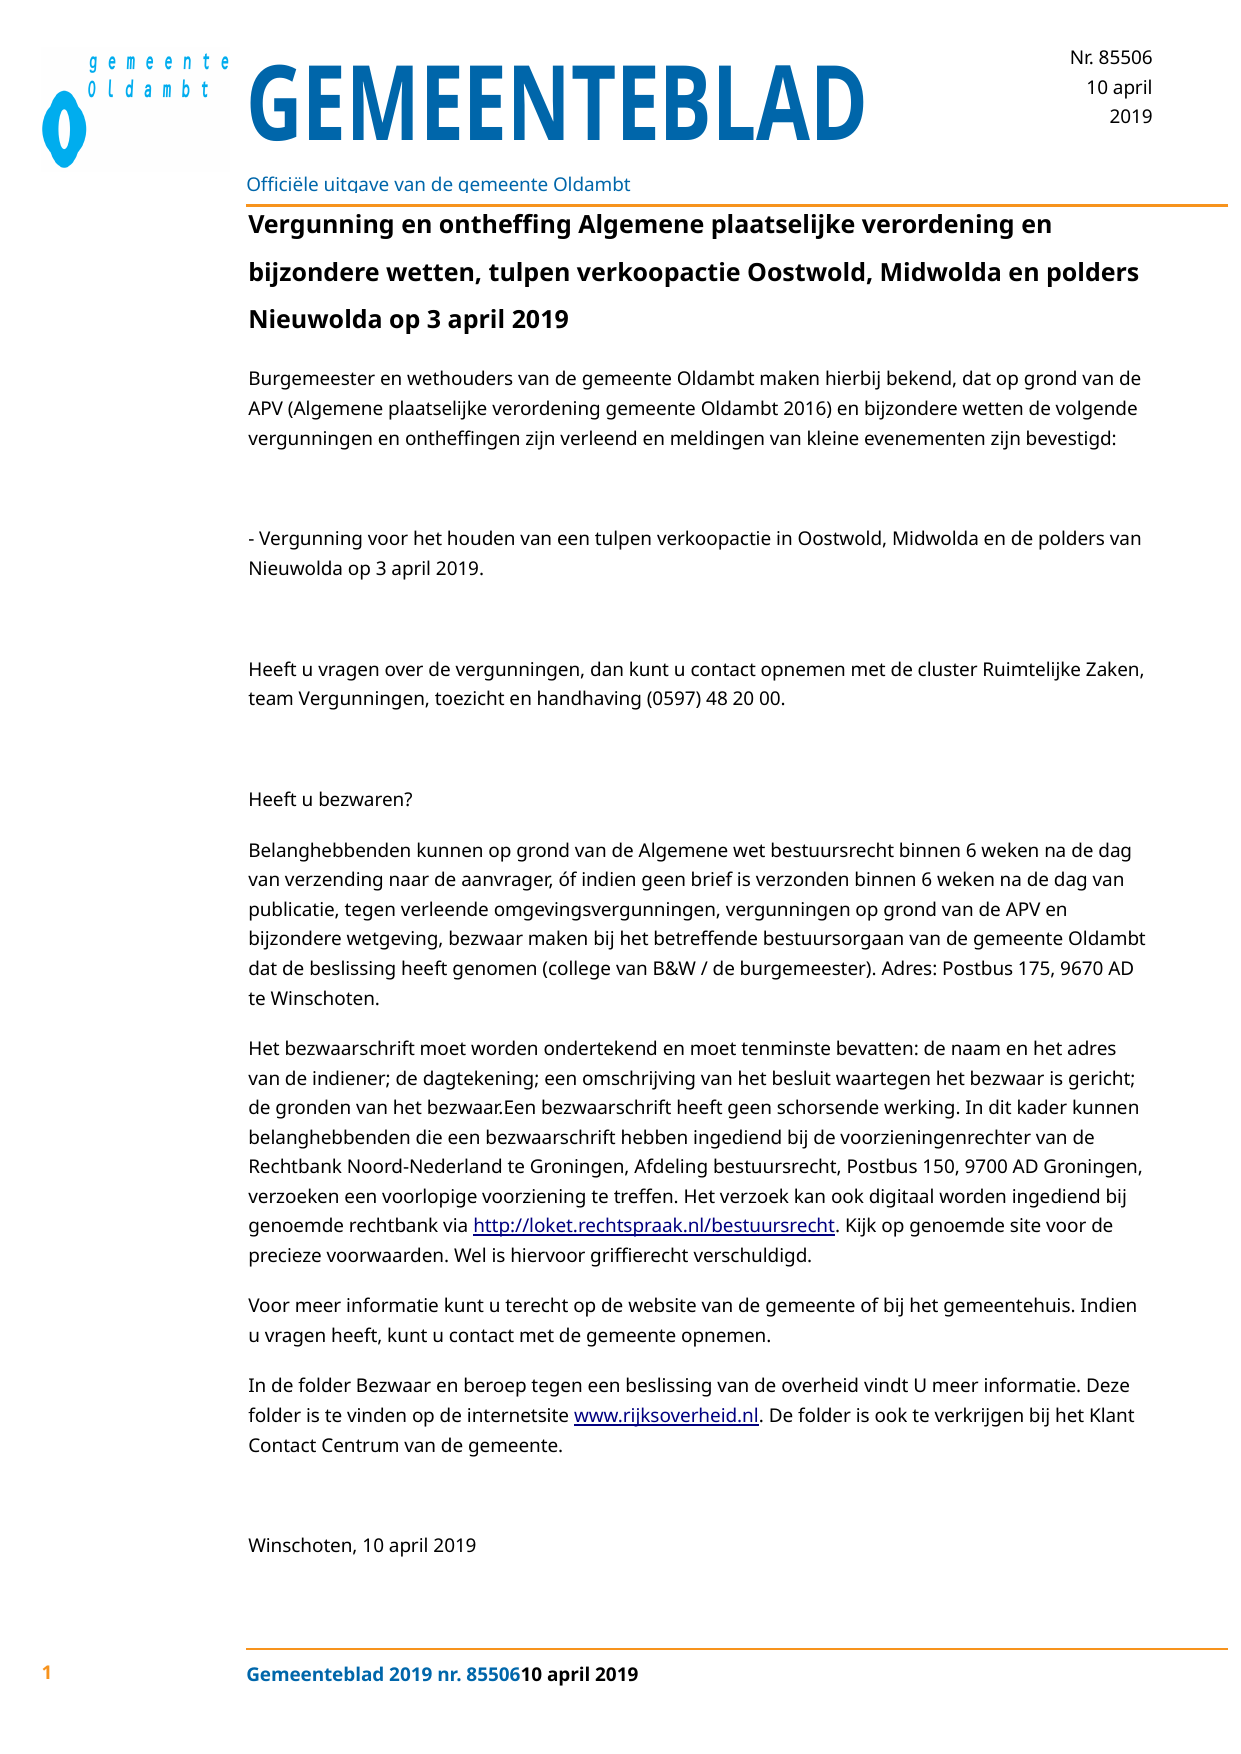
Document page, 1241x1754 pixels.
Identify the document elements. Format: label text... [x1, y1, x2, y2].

text Heeft u vragen over de vergunningen, dan kunt u contact opnemen met de cluster Ruimtelijke Zaken, team Vergunningen, toezicht en handhaving (0597) 48 20 00. [248, 656, 1152, 711]
text In de folder Bezwaar en beroep tegen een beslissing van de overheid vindt U meer informatie. Deze folder is te vinden op de internetsite www.rijksoverheid.nl. De folder is ook te verkrijgen bij het Klant Contact Centrum van de gemeente. [248, 1373, 1152, 1457]
text Burgemeester en wethouders van de gemeente Oldambt maken hierbij bekend, dat op grond van de APV (Algemene plaatselijke verordening gemeente Oldambt 2016) en bijzondere wetten de volgende vergunningen en ontheffingen zijn verleend en meldingen van kleine evenementen zijn bevestigd: [248, 366, 1152, 450]
picture [41, 47, 231, 172]
text Voor meer informatie kunt u terecht op de website van de gemeente of bij het gemeentehuis. Indien u vragen heeft, kunt u contact met de gemeente opnemen. [248, 1293, 1152, 1348]
text Het bezwaarschrift moet worden ondertekend en moet tenminste bevatten: de naam en het adres van de indiener; de dagtekening; een omschrijving van het besluit waartegen het bezwaar is gericht; de gronden van het bezwaar.Een bezwaarschrift heeft geen schorsende werking. In dit kader kunnen belanghebbenden die een bezwaarschrift hebben ingediend bij de voorzieningenrechter van de Rechtbank Noord-Nederland te Groningen, Afdeling bestuursrecht, Postbus 150, 9700 AD Groningen, verzoeken een voorlopige voorziening te treffen. Het verzoek kan ook digitaal worden ingediend bij genoemde rechtbank via http://loket.rechtspraak.nl/bestuursrecht. Kijk op genoemde site voor de precieze voorwaarden. Wel is hiervoor griffierecht verschuldigd. [248, 1035, 1152, 1268]
text Winschoten, 10 april 2019 [248, 1533, 1152, 1558]
text Heeft u bezwaren? [248, 786, 1152, 812]
text - Vergunning voor het houden van een tulpen verkoopactie in Oostwold, Midwolda en de polders van Nieuwolda op 3 april 2019. [248, 526, 1152, 581]
text Belanghebbenden kunnen op grond van de Algemene wet bestuursrecht binnen 6 weken na de dag van verzending naar de aanvrager, óf indien geen brief is verzonden binnen 6 weken na de dag van publicatie, tegen verleende omgevingsvergunningen, vergunningen op grond van de APV en bijzondere wetgeving, bezwaar maken bij het betreffende bestuursorgaan van de gemeente Oldambt dat de beslissing heeft genomen (college van B&W / de burgemeester). Adres: Postbus 175, 9670 AD te Winschoten. [248, 837, 1152, 1010]
text Vergunning en ontheffing Algemene plaatselijke verordening en bijzondere wetten, tulpen verkoopactie Oostwold, Midwolda en polders Nieuwolda op 3 april 2019 [248, 207, 1152, 336]
